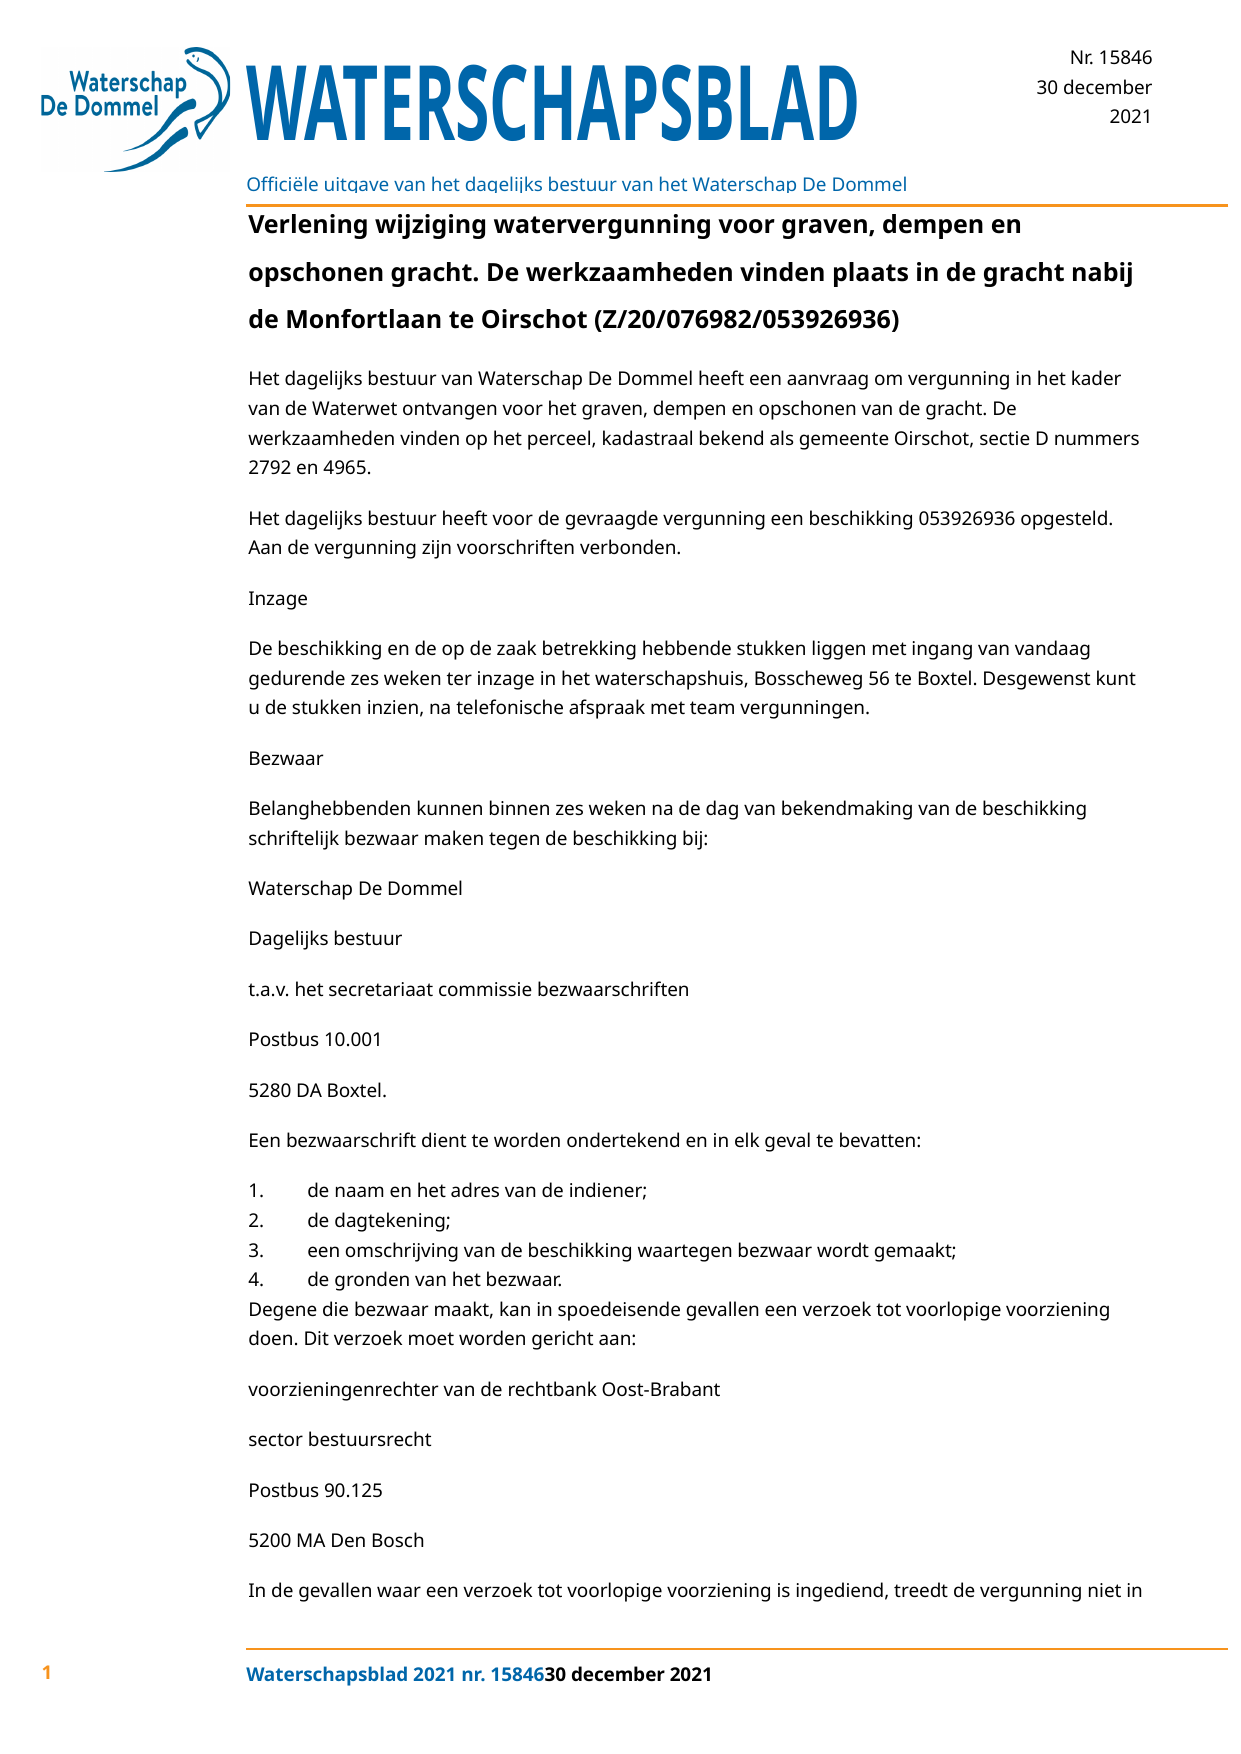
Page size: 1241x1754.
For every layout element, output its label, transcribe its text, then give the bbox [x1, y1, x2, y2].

text t.a.v. het secretariaat commissie bezwaarschriften [248, 976, 1152, 1002]
text Belanghebbenden kunnen binnen zes weken na de dag van bekendmaking van de beschikking schriftelijk bezwaar maken tegen de beschikking bij: [248, 795, 1152, 850]
list de naam en het adres van de indiener; [248, 1178, 1152, 1203]
picture [204, 47, 231, 76]
picture [41, 47, 231, 172]
text In de gevallen waar een verzoek tot voorlopige voorziening is ingediend, treedt de vergunning niet in [248, 1578, 1152, 1603]
text De beschikking en de op de zaak betrekking hebbende stukken liggen met ingang van vandaag gedurende zes weken ter inzage in het waterschapshuis, Bosscheweg 56 te Boxtel. Desgewenst kunt u de stukken inzien, na telefonische afspraak met team vergunningen. [248, 635, 1152, 720]
text Het dagelijks bestuur heeft voor de gevraagde vergunning een beschikking 053926936 opgesteld. Aan de vergunning zijn voorschriften verbonden. [248, 505, 1152, 560]
text Degene die bezwaar maakt, kan in spoedeisende gevallen een verzoek tot voorlopige voorziening doen. Dit verzoek moet worden gericht aan: [248, 1296, 1152, 1351]
text Bezwaar [248, 745, 1152, 770]
text Postbus 90.125 [248, 1477, 1152, 1502]
list de dagtekening; [248, 1207, 1152, 1233]
picture [45, 99, 51, 111]
text Een bezwaarschrift dient te worden ondertekend en in elk geval te bevatten: [248, 1127, 1152, 1153]
list een omschrijving van de beschikking waartegen bezwaar wordt gemaakt; [248, 1237, 1152, 1262]
text Waterschap De Dommel [248, 875, 1152, 901]
text Inzage [248, 585, 1152, 610]
list de gronden van het bezwaar. [248, 1266, 1152, 1292]
text Het dagelijks bestuur van Waterschap De Dommel heeft een aanvraag om vergunning in het kader van de Waterwet ontvangen voor het graven, dempen en opschonen van de gracht. De werkzaamheden vinden op het perceel, kadastraal bekend als gemeente Oirschot, sectie D nummers 2792 en 4965. [248, 366, 1152, 480]
text 5280 DA Boxtel. [248, 1077, 1152, 1102]
text sector bestuursrecht [248, 1426, 1152, 1452]
text Dagelijks bestuur [248, 926, 1152, 951]
text 5200 MA Den Bosch [248, 1527, 1152, 1553]
text voorzieningenrechter van de rechtbank Oost-Brabant [248, 1376, 1152, 1402]
text Verlening wijziging watervergunning voor graven, dempen en opschonen gracht. De werkzaamheden vinden plaats in de gracht nabij de Monfortlaan te Oirschot (Z/20/076982/053926936) [248, 207, 1152, 336]
text Postbus 10.001 [248, 1026, 1152, 1052]
picture [198, 118, 210, 131]
